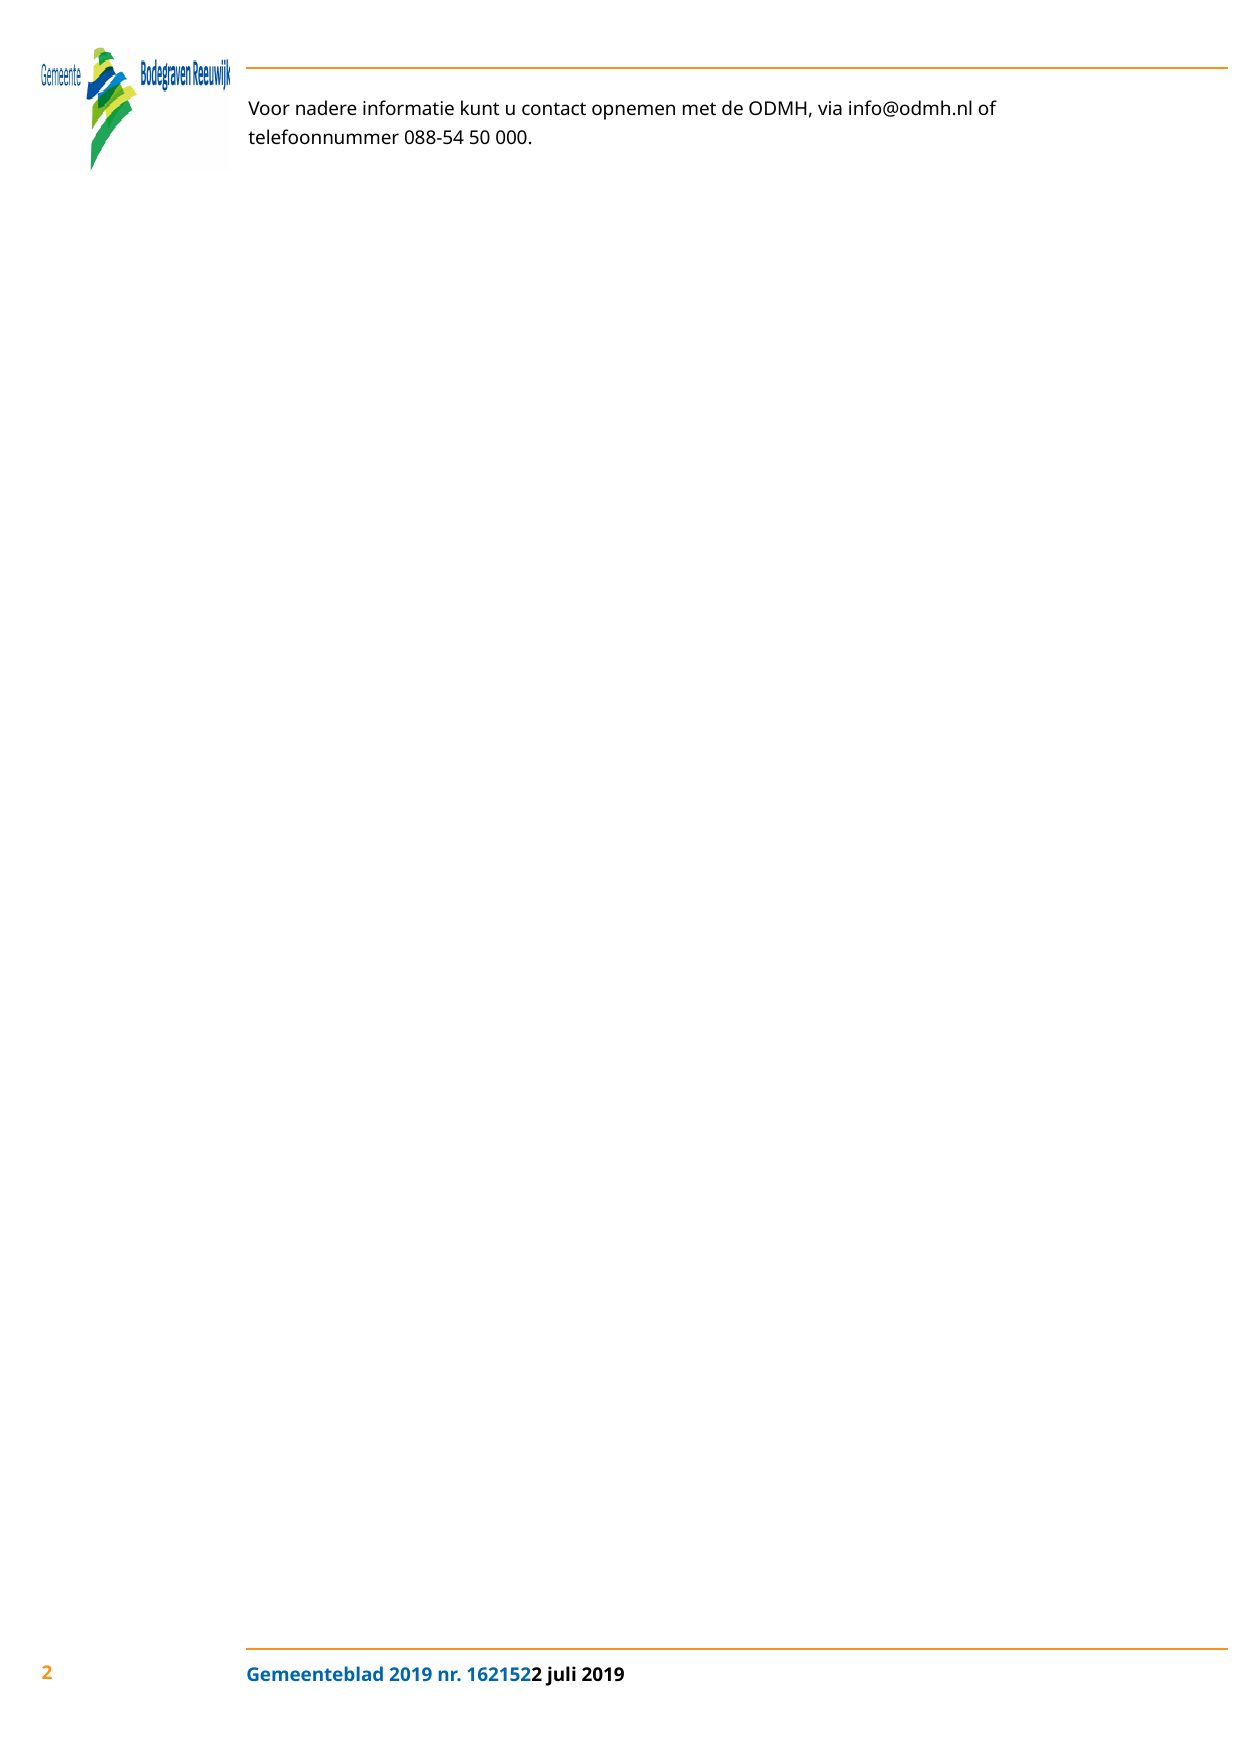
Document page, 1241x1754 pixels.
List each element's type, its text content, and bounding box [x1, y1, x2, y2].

text Voor nadere informatie kunt u contact opnemen met de ODMH, via info@odmh.nl of telefoonnummer 088-54 50 000. [248, 95, 1152, 150]
picture [41, 47, 231, 172]
